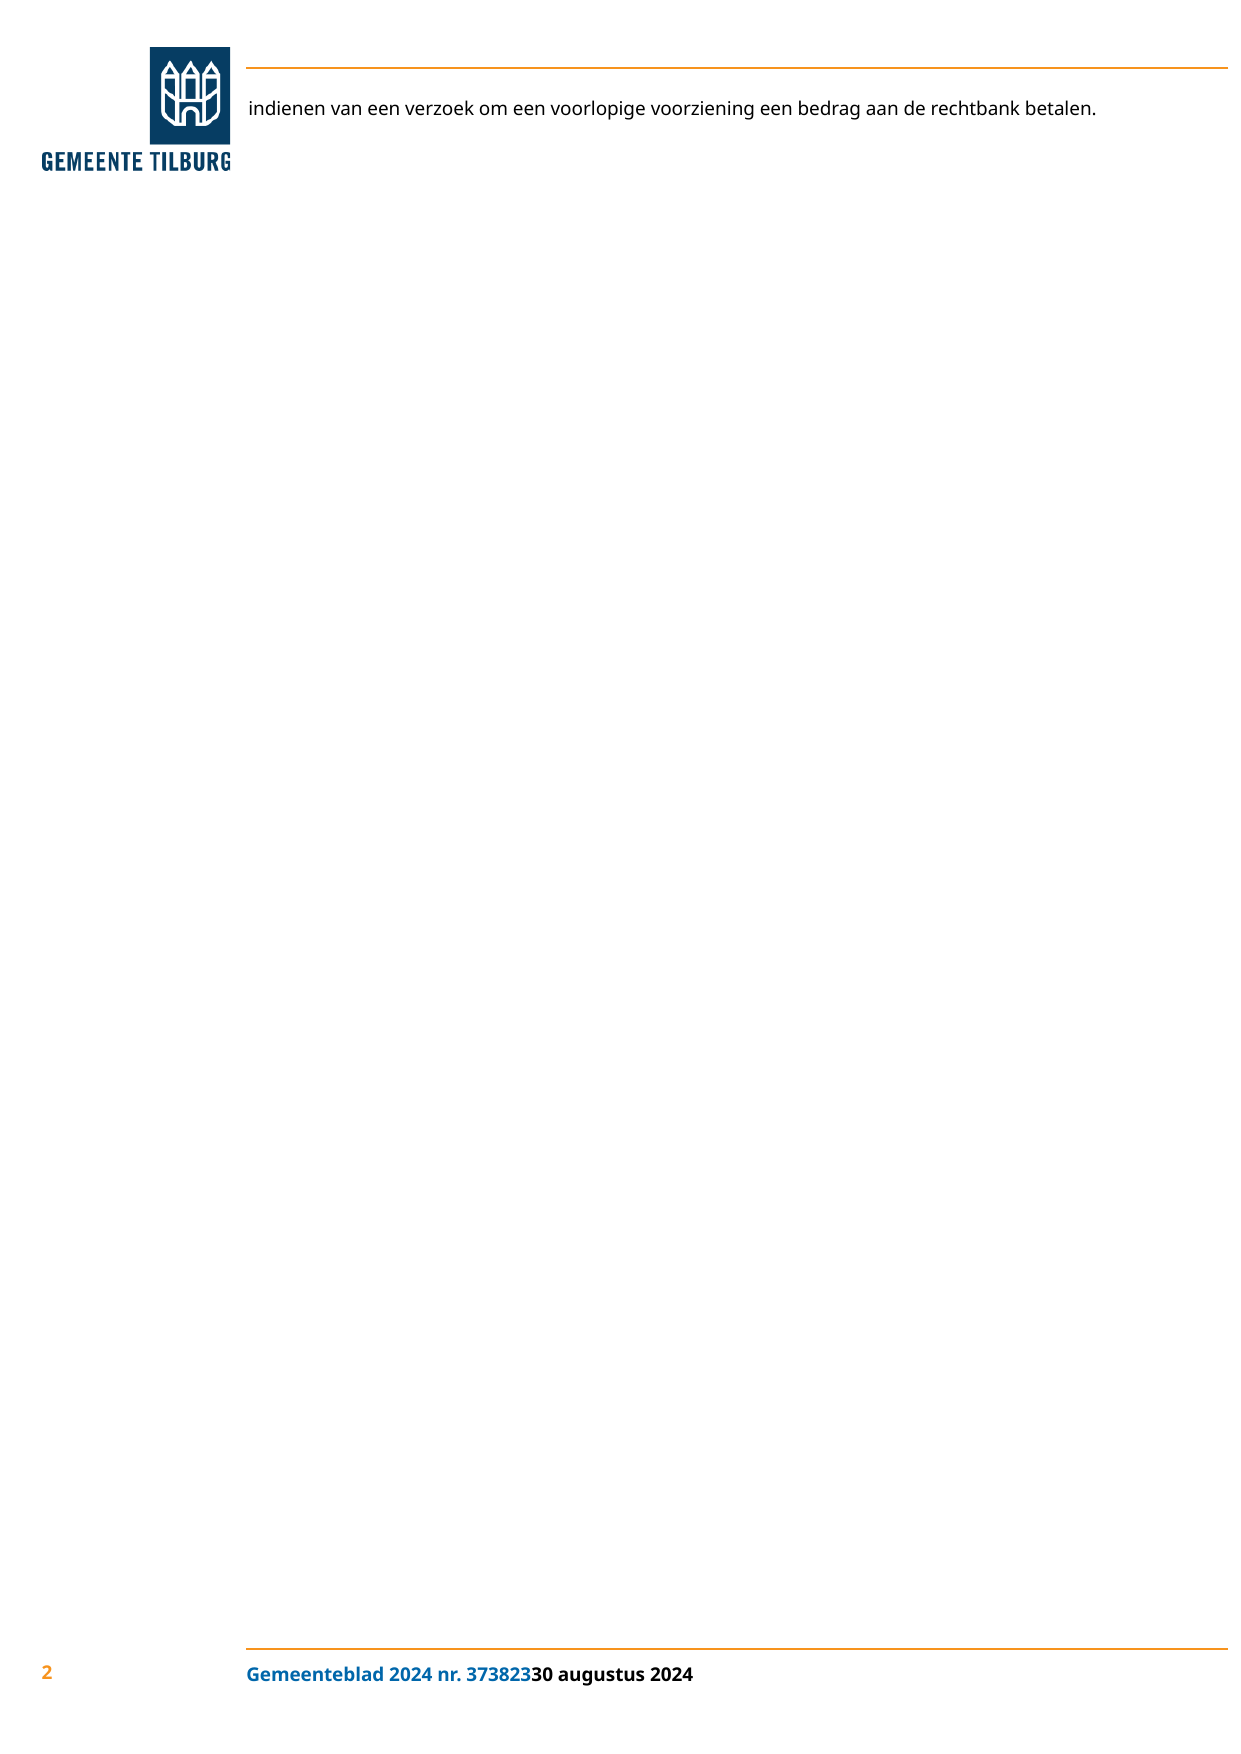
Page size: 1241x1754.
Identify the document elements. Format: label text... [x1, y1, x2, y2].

text indienen van een verzoek om een voorlopige voorziening een bedrag aan de rechtbank betalen. [248, 95, 1152, 121]
picture [41, 47, 231, 172]
